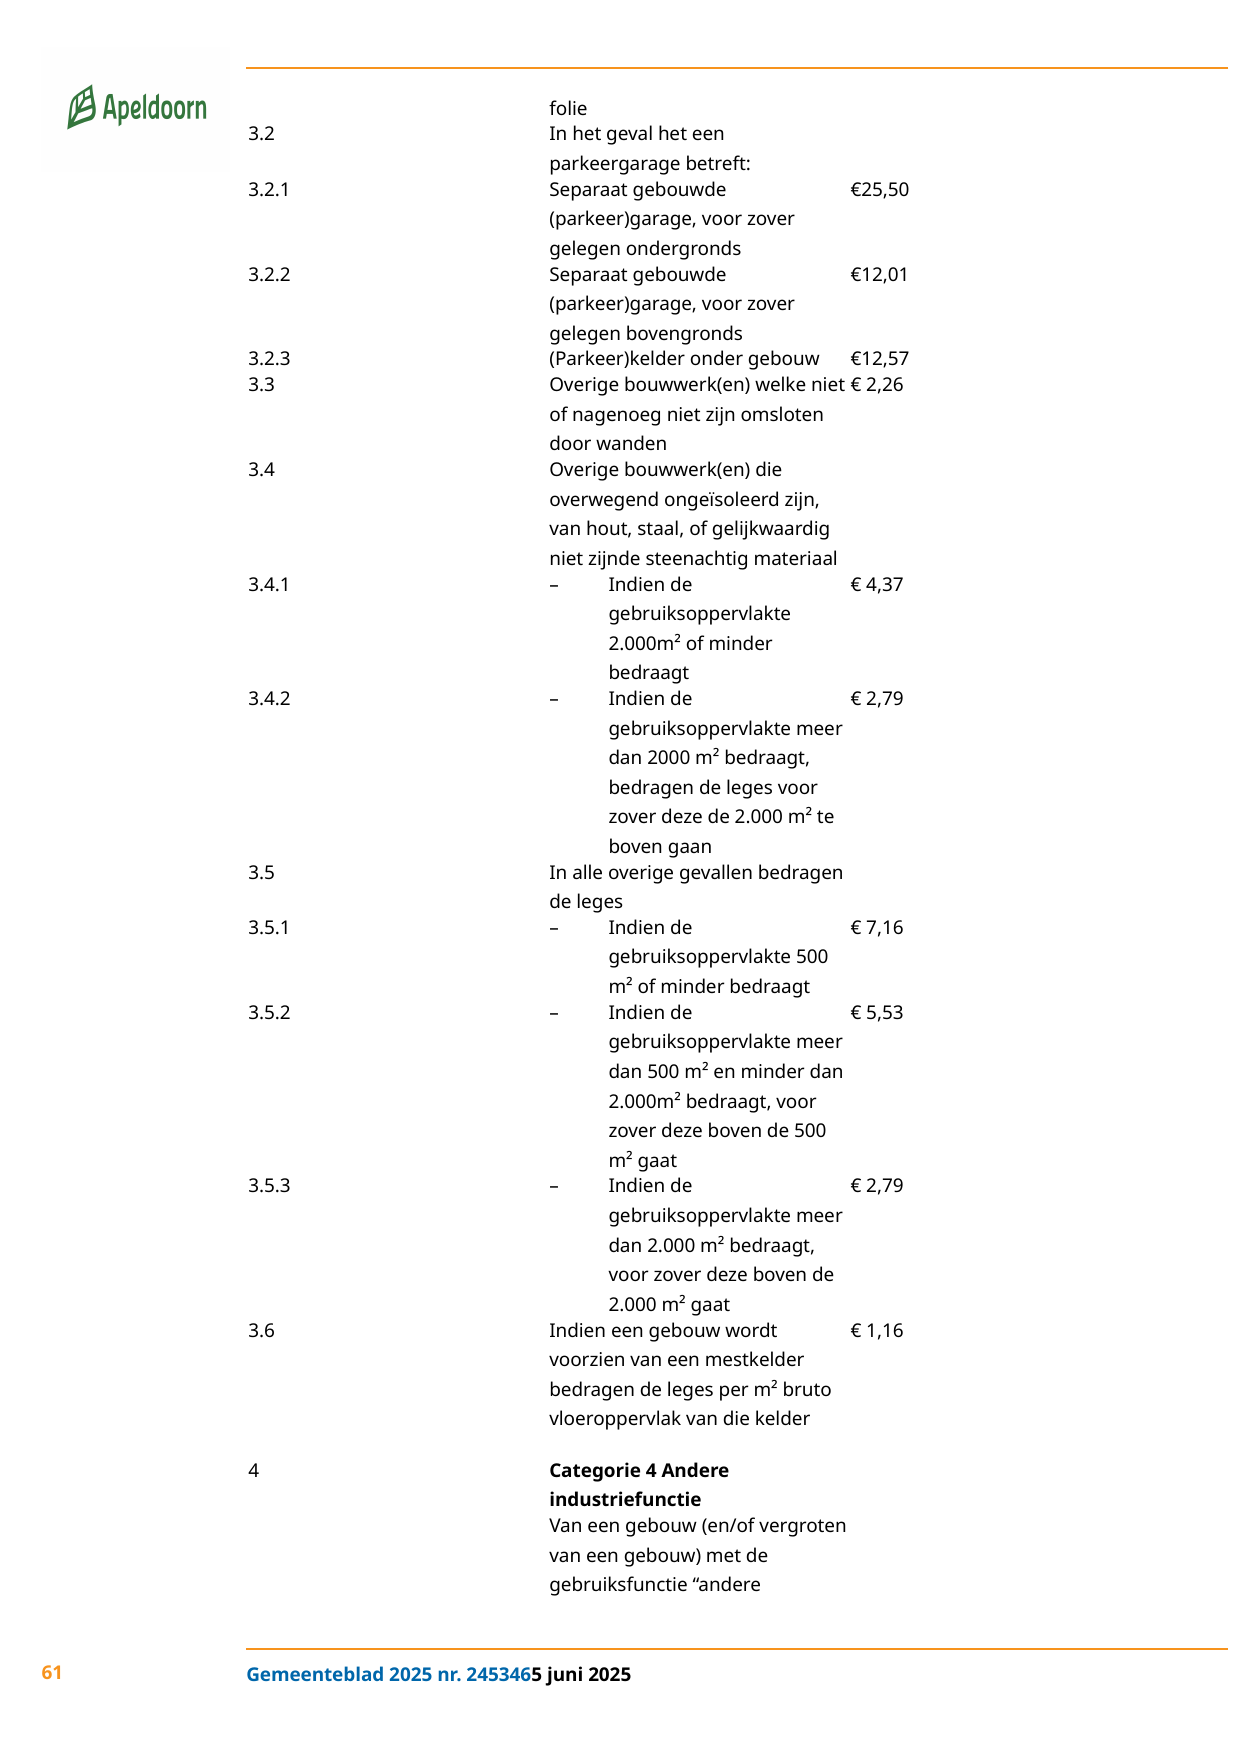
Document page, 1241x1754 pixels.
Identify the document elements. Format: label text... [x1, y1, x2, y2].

table_cell 3.5.1 [248, 914, 549, 999]
table_cell 3.4.2 [248, 685, 549, 859]
table_cell [248, 1512, 549, 1597]
table_cell 3.4.1 [248, 571, 549, 685]
table_cell € 2,79 [850, 1173, 1152, 1317]
table_cell 3.5.3 [248, 1173, 549, 1317]
table_cell In het geval het een parkeergarage betreft: [549, 121, 850, 176]
table_cell folie [549, 95, 850, 121]
table_cell 3.4 [248, 456, 549, 571]
table_cell [850, 1457, 1152, 1512]
table_cell Indien de gebruiksoppervlakte 2.000m² of minder bedraagt [549, 571, 850, 685]
table_cell In alle overige gevallen bedragen de leges [549, 859, 850, 914]
table_cell 3.2.2 [248, 261, 549, 346]
table_cell 3.2 [248, 121, 549, 176]
table_cell 3.6 [248, 1317, 549, 1431]
table_cell Separaat gebouwde (parkeer)garage, voor zover gelegen bovengronds [549, 261, 850, 346]
table_cell Indien een gebouw wordt voorzien van een mestkelder bedragen de leges per m² bruto vloeroppervlak van die kelder [549, 1317, 850, 1431]
table_cell (Parkeer)kelder onder gebouw [549, 346, 850, 371]
table_cell € 2,79 [850, 685, 1152, 859]
table_cell Indien de gebruiksoppervlakte meer dan 2000 m² bedraagt, bedragen de leges voor zover deze de 2.000 m² te boven gaan [549, 685, 850, 859]
table_cell €12,01 [850, 261, 1152, 346]
table_cell Indien de gebruiksoppervlakte meer dan 500 m² en minder dan 2.000m² bedraagt, voor zover deze boven de 500 m² gaat [549, 999, 850, 1173]
table_cell [850, 456, 1152, 571]
table_cell [850, 121, 1152, 176]
table_cell Indien de gebruiksoppervlakte 500 m² of minder bedraagt [549, 914, 850, 999]
table_cell € 1,16 [850, 1317, 1152, 1431]
table_cell Separaat gebouwde (parkeer)garage, voor zover gelegen ondergronds [549, 176, 850, 261]
table_cell Indien de gebruiksoppervlakte meer dan 2.000 m² bedraagt, voor zover deze boven de 2.000 m² gaat [549, 1173, 850, 1317]
table_cell € 4,37 [850, 571, 1152, 685]
picture [41, 47, 231, 172]
table_cell Van een gebouw (en/of vergroten van een gebouw) met de gebruiksfunctie “andere [549, 1512, 850, 1597]
table_cell [248, 95, 549, 121]
table_cell 3.2.1 [248, 176, 549, 261]
table_cell €12,57 [850, 346, 1152, 371]
table_cell €25,50 [850, 176, 1152, 261]
table_cell [850, 1512, 1152, 1597]
table_cell 3.5.2 [248, 999, 549, 1173]
table_cell € 5,53 [850, 999, 1152, 1173]
table_cell 3.2.3 [248, 346, 549, 371]
table_cell 3.5 [248, 859, 549, 914]
table_cell Overige bouwwerk(en) die overwegend ongeïsoleerd zijn, van hout, staal, of gelijkwaardig niet zijnde steenachtig materiaal [549, 456, 850, 571]
table_cell [850, 95, 1152, 121]
table_cell 3.3 [248, 371, 549, 456]
table_cell 4 [248, 1457, 549, 1512]
table_cell € 2,26 [850, 371, 1152, 456]
table_cell € 7,16 [850, 914, 1152, 999]
table_cell [248, 1431, 549, 1457]
table_cell Categorie 4 Andere industriefunctie [549, 1457, 850, 1512]
table_cell Overige bouwwerk(en) welke niet of nagenoeg niet zijn omsloten door wanden [549, 371, 850, 456]
table_cell [850, 859, 1152, 914]
table_cell [549, 1431, 850, 1457]
table_cell [850, 1431, 1152, 1457]
